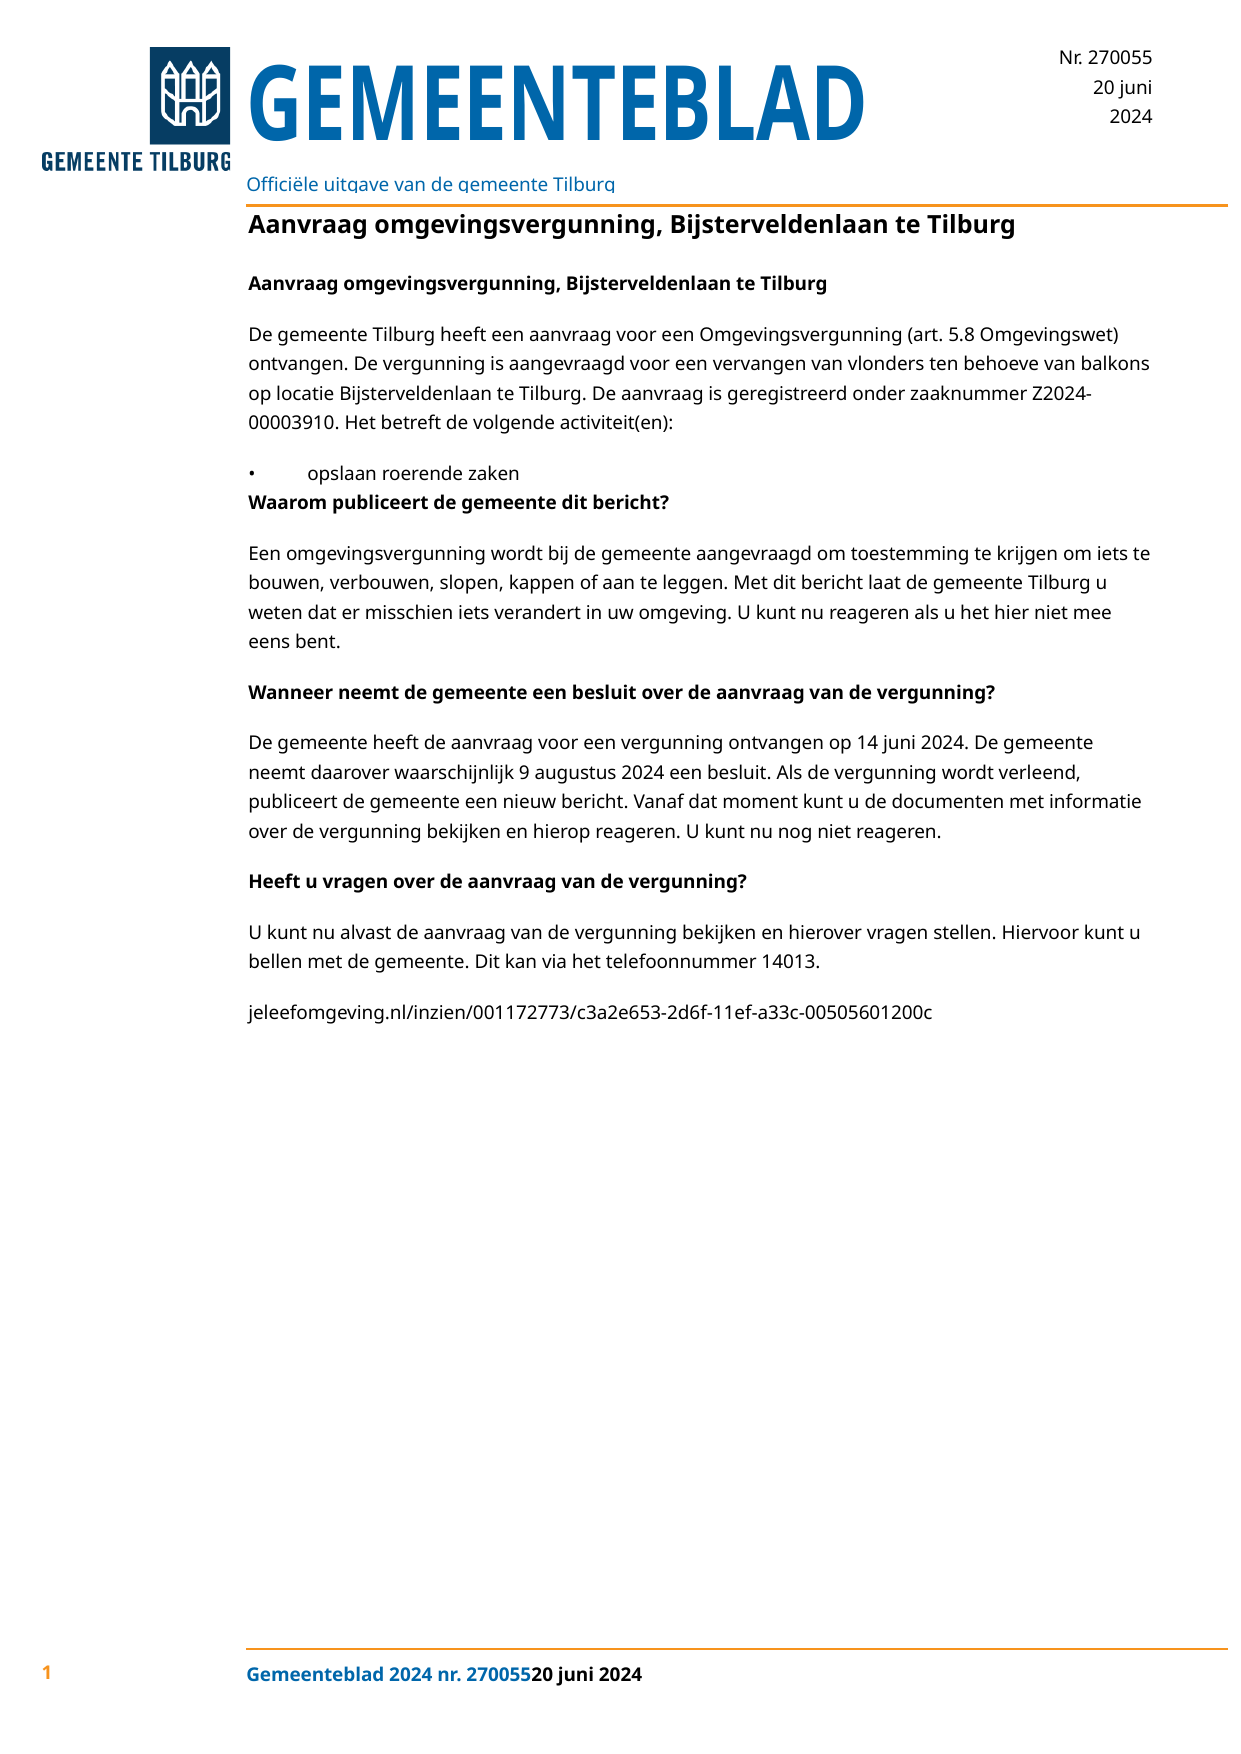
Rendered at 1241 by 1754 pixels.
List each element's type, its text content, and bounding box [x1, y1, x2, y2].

list opslaan roerende zaken [248, 460, 1152, 486]
text Wanneer neemt de gemeente een besluit over de aanvraag van de vergunning? [248, 679, 1152, 705]
text Een omgevingsvergunning wordt bij de gemeente aangevraagd om toestemming te krijgen om iets te bouwen, verbouwen, slopen, kappen of aan te leggen. Met dit bericht laat de gemeente Tilburg u weten dat er misschien iets verandert in uw omgeving. U kunt nu reageren als u het hier niet mee eens bent. [248, 540, 1152, 654]
text De gemeente heeft de aanvraag voor een vergunning ontvangen op 14 juni 2024. De gemeente neemt daarover waarschijnlijk 9 augustus 2024 een besluit. Als de vergunning wordt verleend, publiceert de gemeente een nieuw bericht. Vanaf dat moment kunt u de documenten met informatie over de vergunning bekijken en hierop reageren. U kunt nu nog niet reageren. [248, 729, 1152, 844]
text Heeft u vragen over de aanvraag van de vergunning? [248, 869, 1152, 894]
text jeleefomgeving.nl/inzien/001172773/c3a2e653-2d6f-11ef-a33c-00505601200c [248, 999, 1152, 1025]
text Aanvraag omgevingsvergunning, Bijsterveldenlaan te Tilburg [248, 207, 1152, 241]
text Aanvraag omgevingsvergunning, Bijsterveldenlaan te Tilburg [248, 270, 1152, 296]
picture [41, 47, 231, 172]
text De gemeente Tilburg heeft een aanvraag voor een Omgevingsvergunning (art. 5.8 Omgevingswet) ontvangen. De vergunning is aangevraagd voor een vervangen van vlonders ten behoeve van balkons op locatie Bijsterveldenlaan te Tilburg. De aanvraag is geregistreerd onder zaaknummer Z2024-00003910. Het betreft de volgende activiteit(en): [248, 321, 1152, 435]
text Waarom publiceert de gemeente dit bericht? [248, 489, 1152, 515]
text U kunt nu alvast de aanvraag van de vergunning bekijken en hierover vragen stellen. Hiervoor kunt u bellen met de gemeente. Dit kan via het telefoonnummer 14013. [248, 919, 1152, 974]
